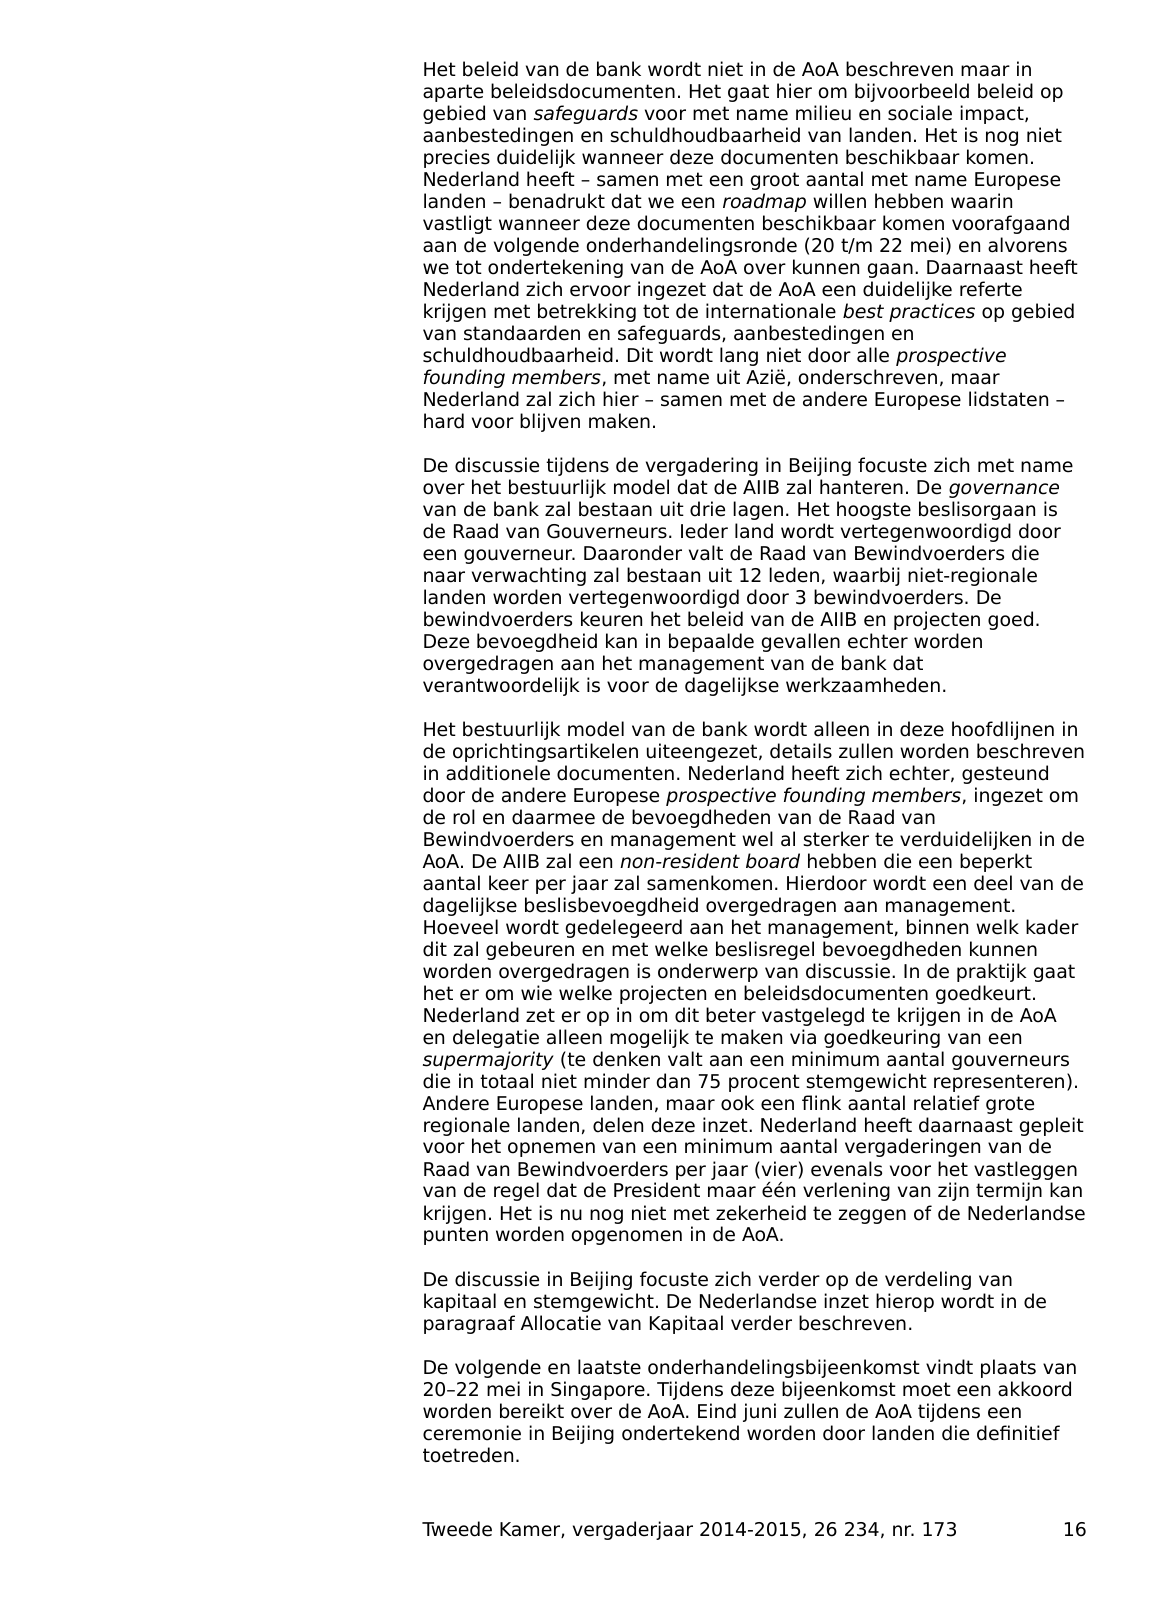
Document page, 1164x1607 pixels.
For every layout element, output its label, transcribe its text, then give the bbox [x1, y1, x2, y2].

text De discussie in Beijing focuste zich verder op de verdeling van kapitaal en stemgewicht. De Nederlandse inzet hierop wordt in de paragraaf Allocatie van Kapitaal verder beschreven. [422, 1268, 1087, 1334]
text De volgende en laatste onderhandelingsbijeenkomst vindt plaats van 20–22 mei in Singapore. Tijdens deze bijeenkomst moet een akkoord worden bereikt over de AoA. Eind juni zullen de AoA tijdens een ceremonie in Beijing ondertekend worden door landen die definitief toetreden. [422, 1357, 1087, 1467]
text Het bestuurlijk model van de bank wordt alleen in deze hoofdlijnen in de oprichtingsartikelen uiteengezet, details zullen worden beschreven in additionele documenten. Nederland heeft zich echter, gesteund door de andere Europese prospective founding members, ingezet om de rol en daarmee de bevoegdheden van de Raad van Bewindvoerders en management wel al sterker te verduidelijken in de AoA. De AIIB zal een non-resident board hebben die een beperkt aantal keer per jaar zal samenkomen. Hierdoor wordt een deel van de dagelijkse beslisbevoegdheid overgedragen aan management. Hoeveel wordt gedelegeerd aan het management, binnen welk kader dit zal gebeuren en met welke beslisregel bevoegdheden kunnen worden overgedragen is onderwerp van discussie. In de praktijk gaat het er om wie welke projecten en beleidsdocumenten goedkeurt. Nederland zet er op in om dit beter vastgelegd te krijgen in de AoA en delegatie alleen mogelijk te maken via goedkeuring van een supermajority (te denken valt aan een minimum aantal gouverneurs die in totaal niet minder dan 75 procent stemgewicht representeren). Andere Europese landen, maar ook een flink aantal relatief grote regionale landen, delen deze inzet. Nederland heeft daarnaast gepleit voor het opnemen van een minimum aantal vergaderingen van de Raad van Bewindvoerders per jaar (vier) evenals voor het vastleggen van de regel dat de President maar één verlening van zijn termijn kan krijgen. Het is nu nog niet met zekerheid te zeggen of de Nederlandse punten worden opgenomen in de AoA. [422, 719, 1087, 1246]
text De discussie tijdens de vergadering in Beijing focuste zich met name over het bestuurlijk model dat de AIIB zal hanteren. De governance van de bank zal bestaan uit drie lagen. Het hoogste beslisorgaan is de Raad van Gouverneurs. Ieder land wordt vertegenwoordigd door een gouverneur. Daaronder valt de Raad van Bewindvoerders die naar verwachting zal bestaan uit 12 leden, waarbij niet-regionale landen worden vertegenwoordigd door 3 bewindvoerders. De bewindvoerders keuren het beleid van de AIIB en projecten goed. Deze bevoegdheid kan in bepaalde gevallen echter worden overgedragen aan het management van de bank dat verantwoordelijk is voor de dagelijkse werkzaamheden. [422, 455, 1087, 697]
text Het beleid van de bank wordt niet in de AoA beschreven maar in aparte beleidsdocumenten. Het gaat hier om bijvoorbeeld beleid op gebied van safeguards voor met name milieu en sociale impact, aanbestedingen en schuldhoudbaarheid van landen. Het is nog niet precies duidelijk wanneer deze documenten beschikbaar komen. Nederland heeft – samen met een groot aantal met name Europese landen – benadrukt dat we een roadmap willen hebben waarin vastligt wanneer deze documenten beschikbaar komen voorafgaand aan de volgende onderhandelingsronde (20 t/m 22 mei) en alvorens we tot ondertekening van de AoA over kunnen gaan. Daarnaast heeft Nederland zich ervoor ingezet dat de AoA een duidelijke referte krijgen met betrekking tot de internationale best practices op gebied van standaarden en safeguards, aanbestedingen en schuldhoudbaarheid. Dit wordt lang niet door alle prospective founding members, met name uit Azië, onderschreven, maar Nederland zal zich hier – samen met de andere Europese lidstaten – hard voor blijven maken. [422, 59, 1087, 433]
